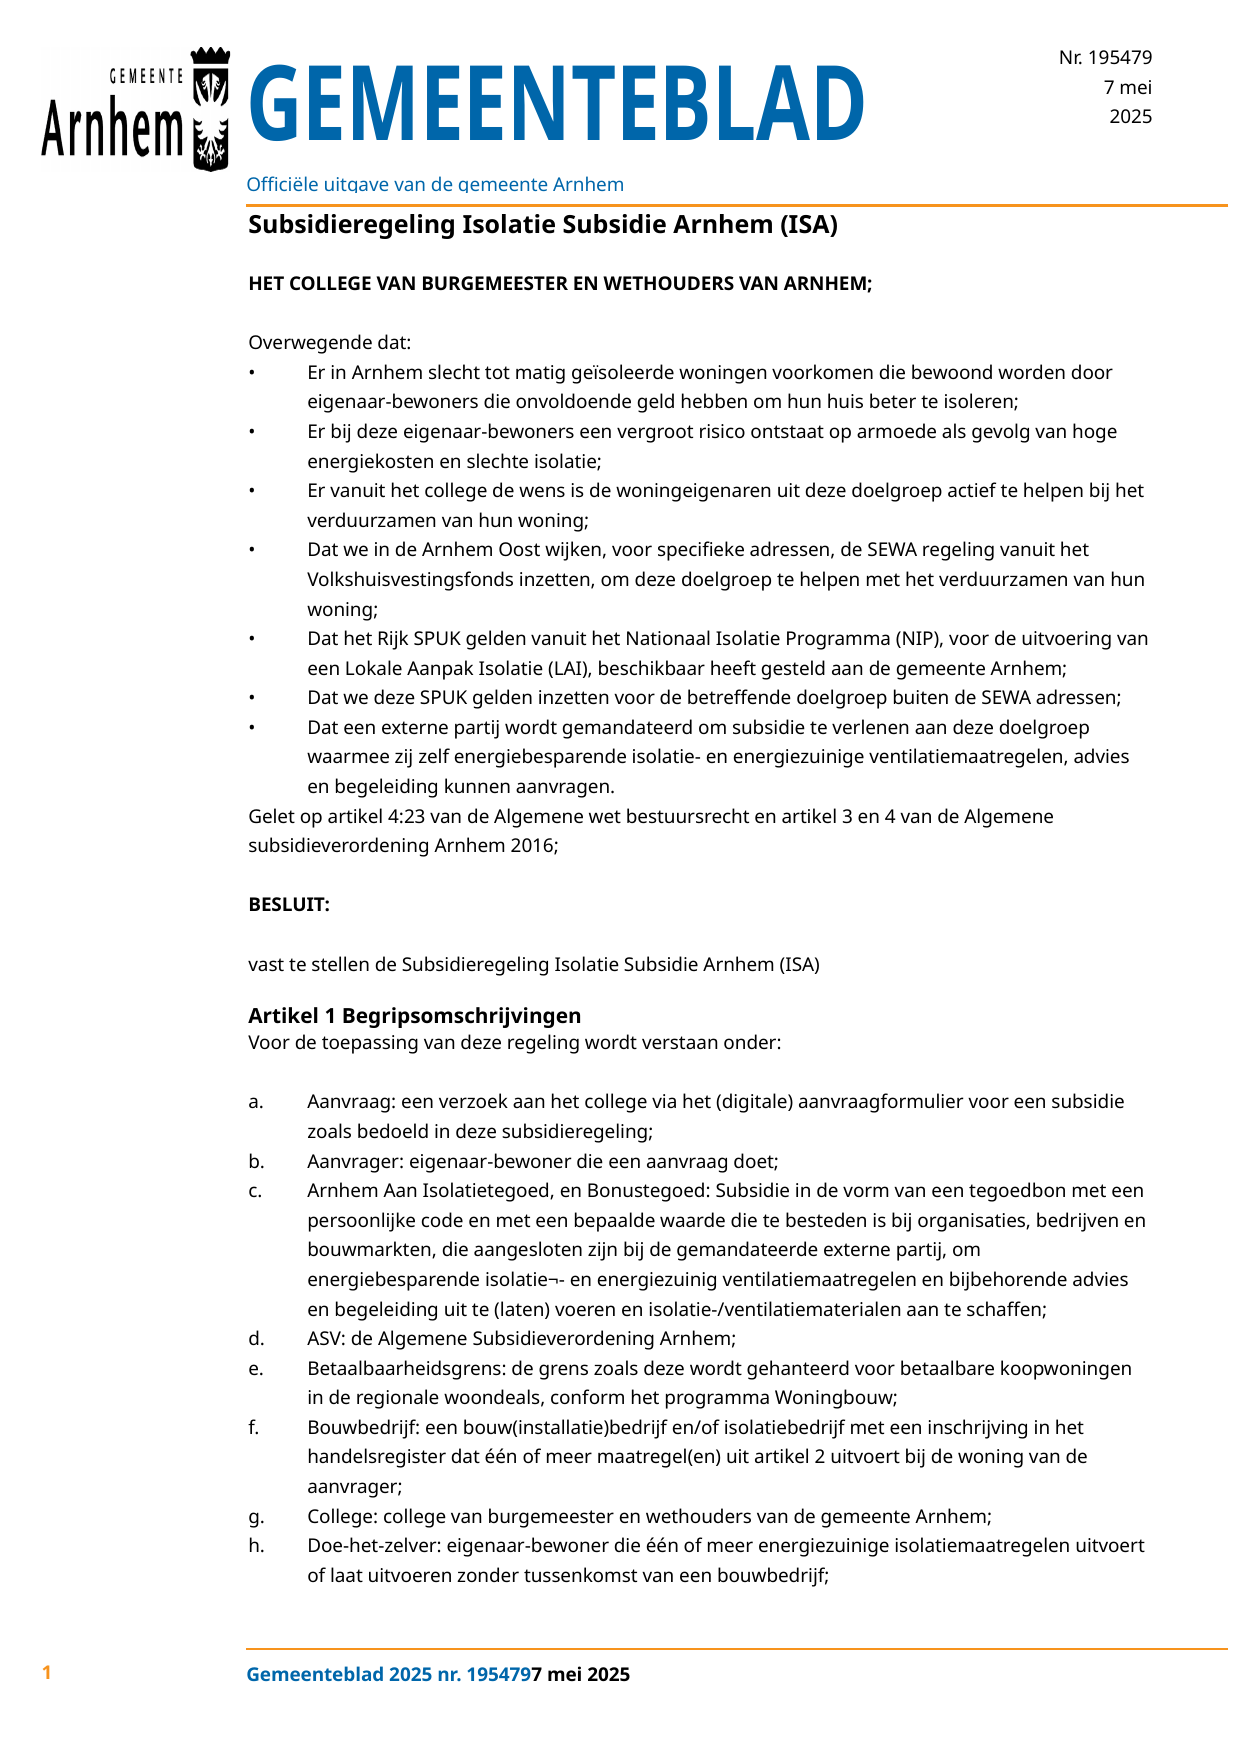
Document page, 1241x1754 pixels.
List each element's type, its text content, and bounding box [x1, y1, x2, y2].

text Voor de toepassing van deze regeling wordt verstaan onder: [248, 1029, 1152, 1055]
list Er bij deze eigenaar-bewoners een vergroot risico ontstaat op armoede als gevolg van hoge energiekosten en slechte isolatie; [248, 418, 1152, 473]
list Dat we in de Arnhem Oost wijken, voor specifieke adressen, de SEWA regeling vanuit het Volkshuisvestingsfonds inzetten, om deze doelgroep te helpen met het verduurzamen van hun woning; [248, 537, 1152, 621]
list Dat een externe partij wordt gemandateerd om subsidie te verlenen aan deze doelgroep waarmee zij zelf energiebesparende isolatie- en energiezuinige ventilatiemaatregelen, advies en begeleiding kunnen aanvragen. [248, 714, 1152, 799]
list Dat het Rijk SPUK gelden vanuit het Nationaal Isolatie Programma (NIP), voor de uitvoering van een Lokale Aanpak Isolatie (LAI), beschikbaar heeft gesteld aan de gemeente Arnhem; [248, 625, 1152, 681]
list Betaalbaarheidsgrens: de grens zoals deze wordt gehanteerd voor betaalbare koopwoningen in de regionale woondeals, conform het programma Woningbouw; [248, 1355, 1152, 1410]
list Dat we deze SPUK gelden inzetten voor de betreffende doelgroep buiten de SEWA adressen; [248, 684, 1152, 710]
list College: college van burgemeester en wethouders van de gemeente Arnhem; [248, 1503, 1152, 1529]
list Doe-het-zelver: eigenaar-bewoner die één of meer energiezuinige isolatiemaatregelen uitvoert of laat uitvoeren zonder tussenkomst van een bouwbedrijf; [248, 1532, 1152, 1588]
text Gelet op artikel 4:23 van de Algemene wet bestuursrecht en artikel 3 en 4 van de Algemene subsidieverordening Arnhem 2016; [248, 803, 1152, 858]
list Aanvrager: eigenaar-bewoner die een aanvraag doet; [248, 1148, 1152, 1174]
text Subsidieregeling Isolatie Subsidie Arnhem (ISA) [248, 207, 1152, 241]
list Er in Arnhem slecht tot matig geïsoleerde woningen voorkomen die bewoond worden door eigenaar-bewoners die onvoldoende geld hebben om hun huis beter te isoleren; [248, 359, 1152, 414]
list Er vanuit het college de wens is de woningeigenaren uit deze doelgroep actief te helpen bij het verduurzamen van hun woning; [248, 477, 1152, 533]
text Overwegende dat: [248, 329, 1152, 355]
text HET COLLEGE VAN BURGEMEESTER EN WETHOUDERS VAN ARNHEM; [248, 270, 1152, 296]
text BESLUIT: [248, 892, 1152, 917]
text vast te stellen de Subsidieregeling Isolatie Subsidie Arnhem (ISA) [248, 951, 1152, 976]
list Aanvraag: een verzoek aan het college via het (digitale) aanvraagformulier voor een subsidie zoals bedoeld in deze subsidieregeling; [248, 1089, 1152, 1144]
list Bouwbedrijf: een bouw(installatie)bedrijf en/of isolatiebedrijf met een inschrijving in het handelsregister dat één of meer maatregel(en) uit artikel 2 uitvoert bij de woning van de aanvrager; [248, 1414, 1152, 1499]
list ASV: de Algemene Subsidieverordening Arnhem; [248, 1325, 1152, 1351]
text Artikel 1 Begripsomschrijvingen [248, 1001, 1152, 1029]
list Arnhem Aan Isolatietegoed, en Bonustegoed: Subsidie in de vorm van een tegoedbon met een persoonlijke code en met een bepaalde waarde die te besteden is bij organisaties, bedrijven en bouwmarkten, die aangesloten zijn bij de gemandateerde externe partij, om energiebesparende isolatie¬- en energiezuinig ventilatiemaatregelen en bijbehorende advies en begeleiding uit te (laten) voeren en isolatie-/ventilatiematerialen aan te schaffen; [248, 1177, 1152, 1322]
picture [41, 47, 231, 172]
